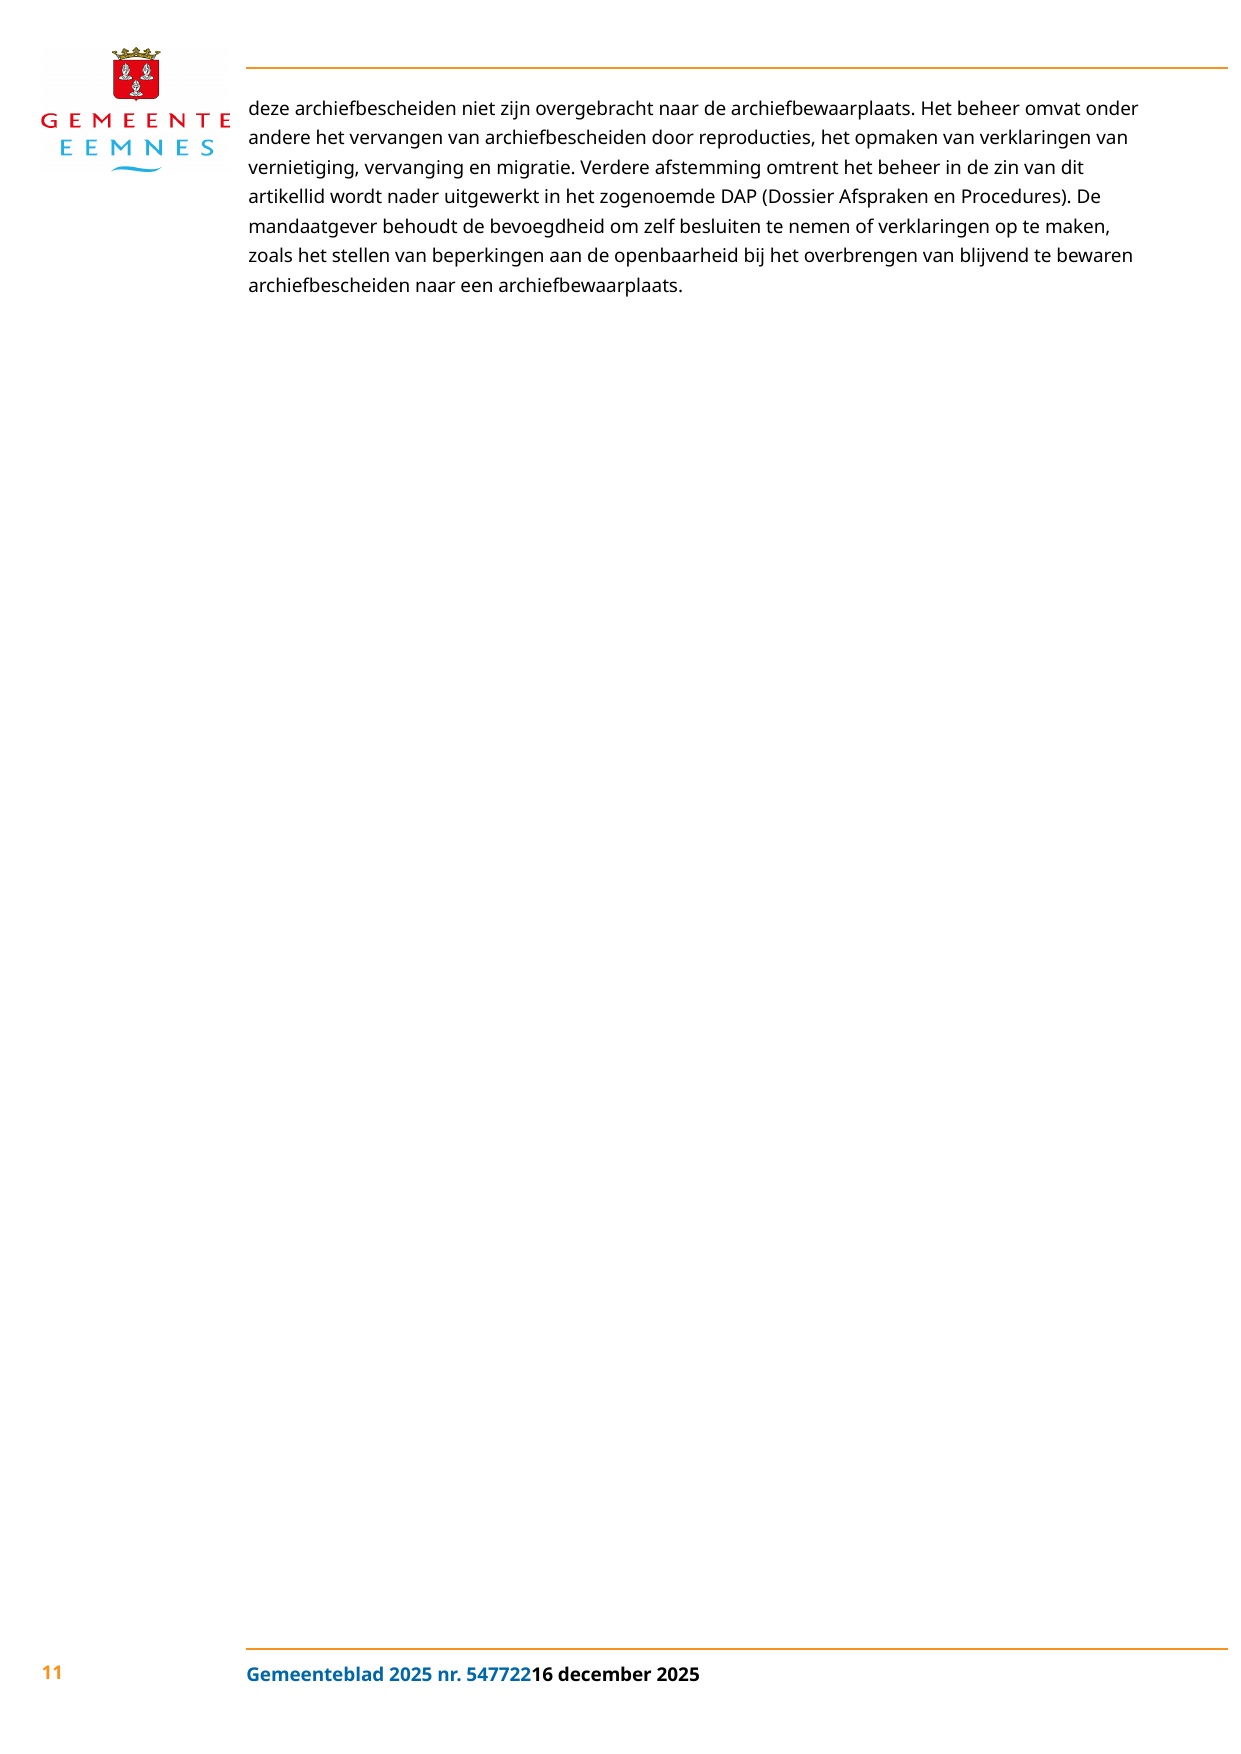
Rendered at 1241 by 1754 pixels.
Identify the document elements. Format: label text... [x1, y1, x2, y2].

text deze archiefbescheiden niet zijn overgebracht naar de archiefbewaarplaats. Het beheer omvat onder andere het vervangen van archiefbescheiden door reproducties, het opmaken van verklaringen van vernietiging, vervanging en migratie. Verdere afstemming omtrent het beheer in de zin van dit artikellid wordt nader uitgewerkt in het zogenoemde DAP (Dossier Afspraken en Procedures). De mandaatgever behoudt de bevoegdheid om zelf besluiten te nemen of verklaringen op te maken, zoals het stellen van beperkingen aan de openbaarheid bij het overbrengen van blijvend te bewaren archiefbescheiden naar een archiefbewaarplaats. [248, 95, 1152, 298]
picture [41, 47, 231, 172]
